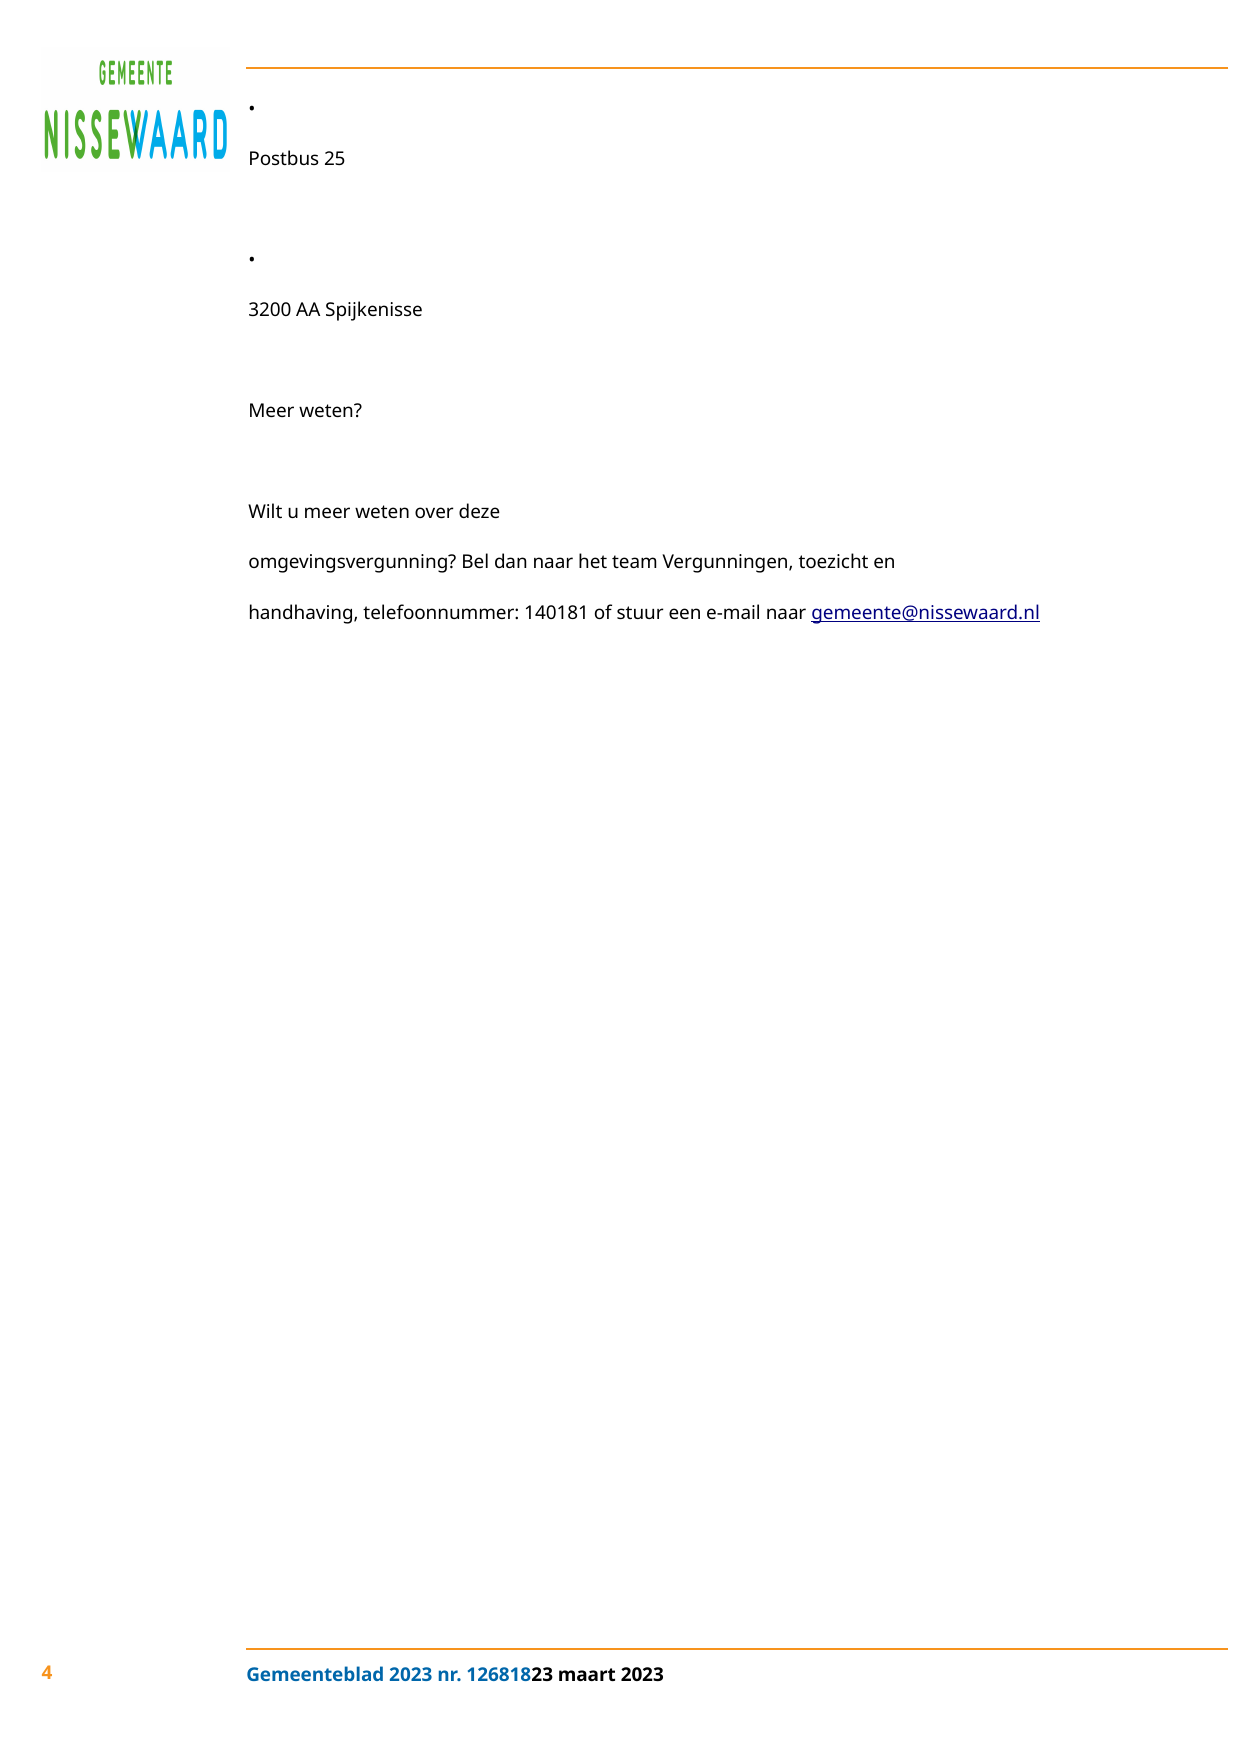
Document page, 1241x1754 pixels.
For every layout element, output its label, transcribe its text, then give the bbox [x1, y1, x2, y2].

text • [248, 246, 1152, 272]
text Postbus 25 [248, 145, 1152, 171]
text Meer weten? [248, 397, 1152, 423]
text • [248, 95, 1152, 121]
text Wilt u meer weten over deze [248, 498, 1152, 524]
picture [41, 47, 231, 172]
text omgevingsvergunning? Bel dan naar het team Vergunningen, toezicht en [248, 548, 1152, 574]
text handhaving, telefoonnummer: 140181 of stuur een e-mail naar gemeente@nissewaard.nl [248, 599, 1152, 625]
text 3200 AA Spijkenisse [248, 296, 1152, 322]
